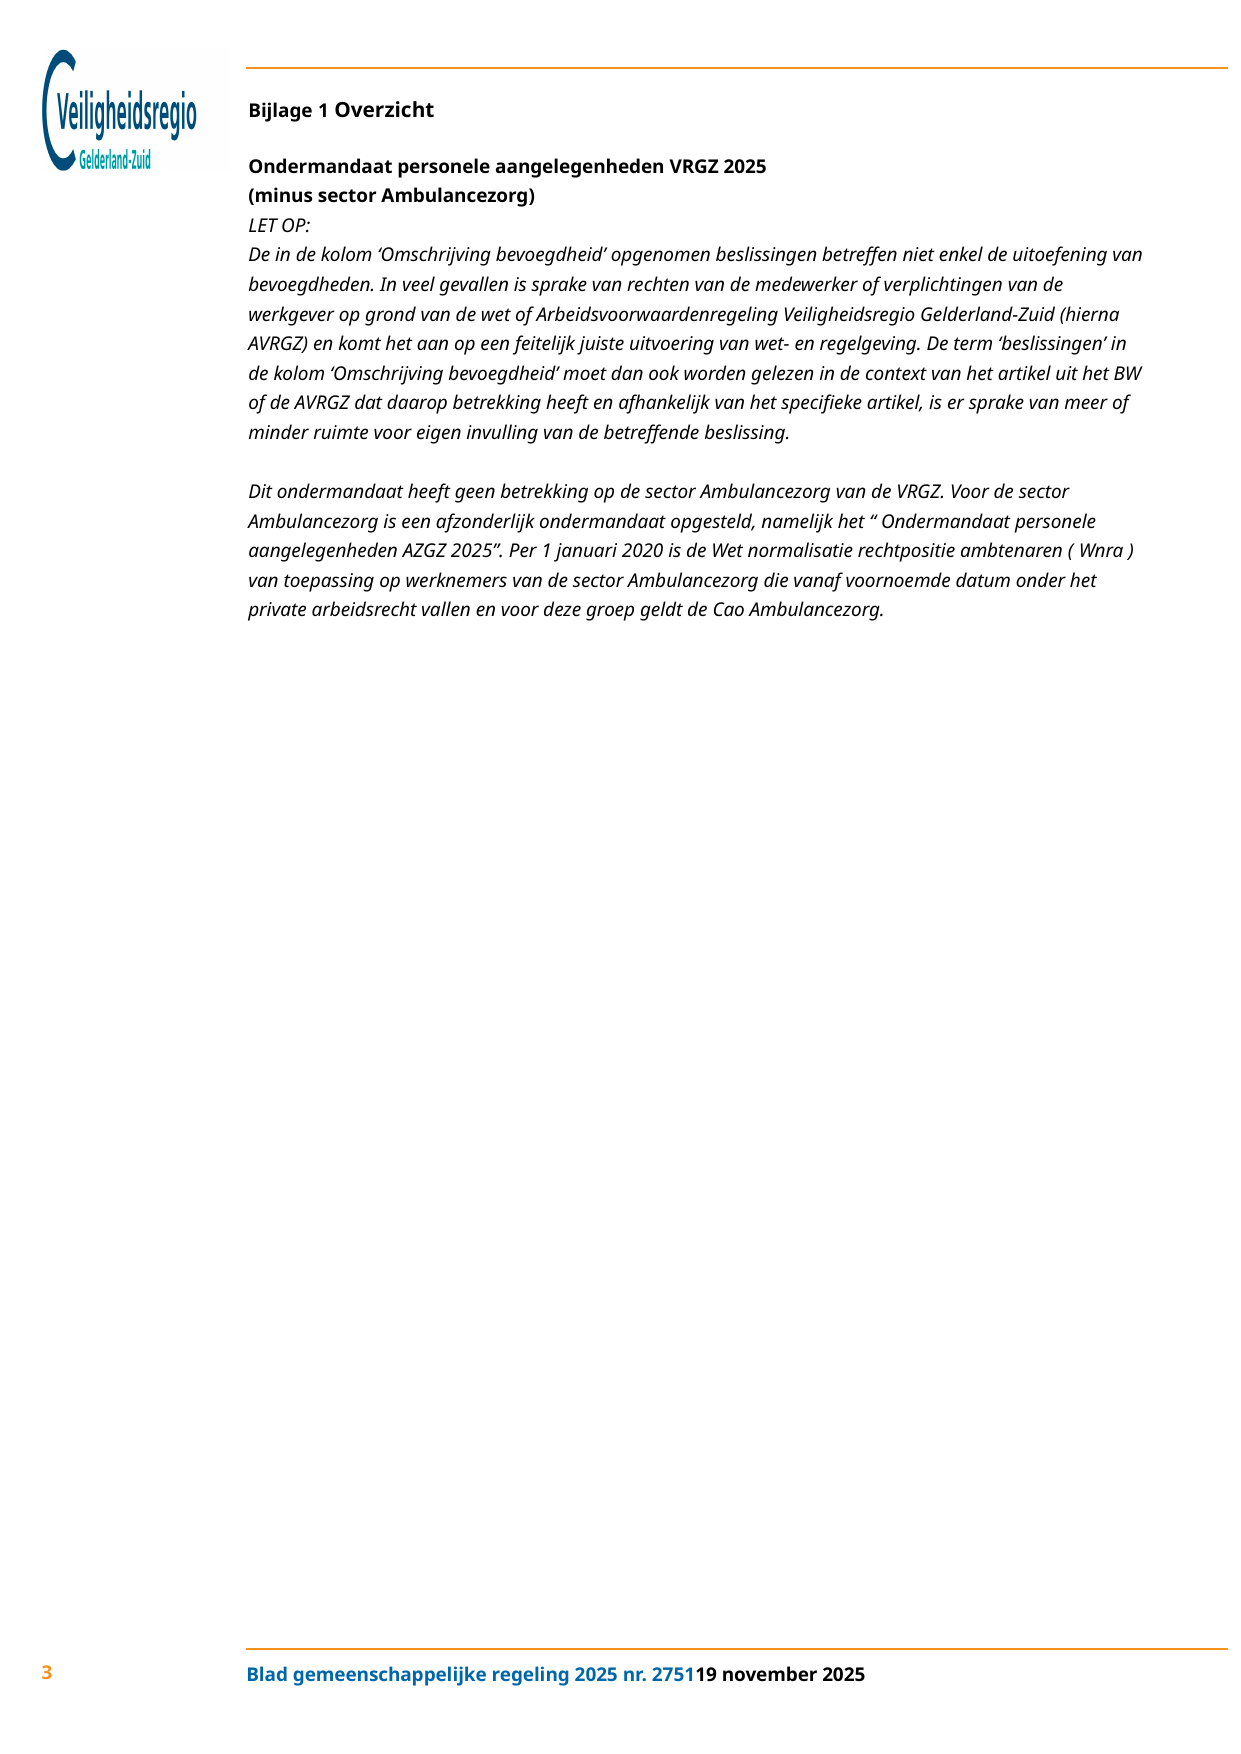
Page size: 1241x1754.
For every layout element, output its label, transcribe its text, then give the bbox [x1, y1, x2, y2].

text Dit ondermandaat heeft geen betrekking op de sector Ambulancezorg van de VRGZ. Voor de sector Ambulancezorg is een afzonderlijk ondermandaat opgesteld, namelijk het “ Ondermandaat personele aangelegenheden AZGZ 2025”. Per 1 januari 2020 is de Wet normalisatie rechtpositie ambtenaren ( Wnra ) van toepassing op werknemers van de sector Ambulancezorg die vanaf voornoemde datum onder het private arbeidsrecht vallen en voor deze groep geldt de Cao Ambulancezorg. [248, 478, 1152, 622]
picture [41, 47, 231, 172]
text LET OP: [248, 212, 1152, 238]
text Ondermandaat personele aangelegenheden VRGZ 2025 [248, 153, 1152, 179]
text Bijlage 1 Overzicht [248, 95, 1152, 123]
text De in de kolom ‘Omschrijving bevoegdheid’ opgenomen beslissingen betreffen niet enkel de uitoefening van bevoegdheden. In veel gevallen is sprake van rechten van de medewerker of verplichtingen van de werkgever op grond van de wet of Arbeidsvoorwaardenregeling Veiligheidsregio Gelderland-Zuid (hierna AVRGZ) en komt het aan op een feitelijk juiste uitvoering van wet- en regelgeving. De term ‘beslissingen’ in de kolom ‘Omschrijving bevoegdheid’ moet dan ook worden gelezen in de context van het artikel uit het BW of de AVRGZ dat daarop betrekking heeft en afhankelijk van het specifieke artikel, is er sprake van meer of minder ruimte voor eigen invulling van de betreffende beslissing. [248, 242, 1152, 445]
text (minus sector Ambulancezorg) [248, 182, 1152, 208]
